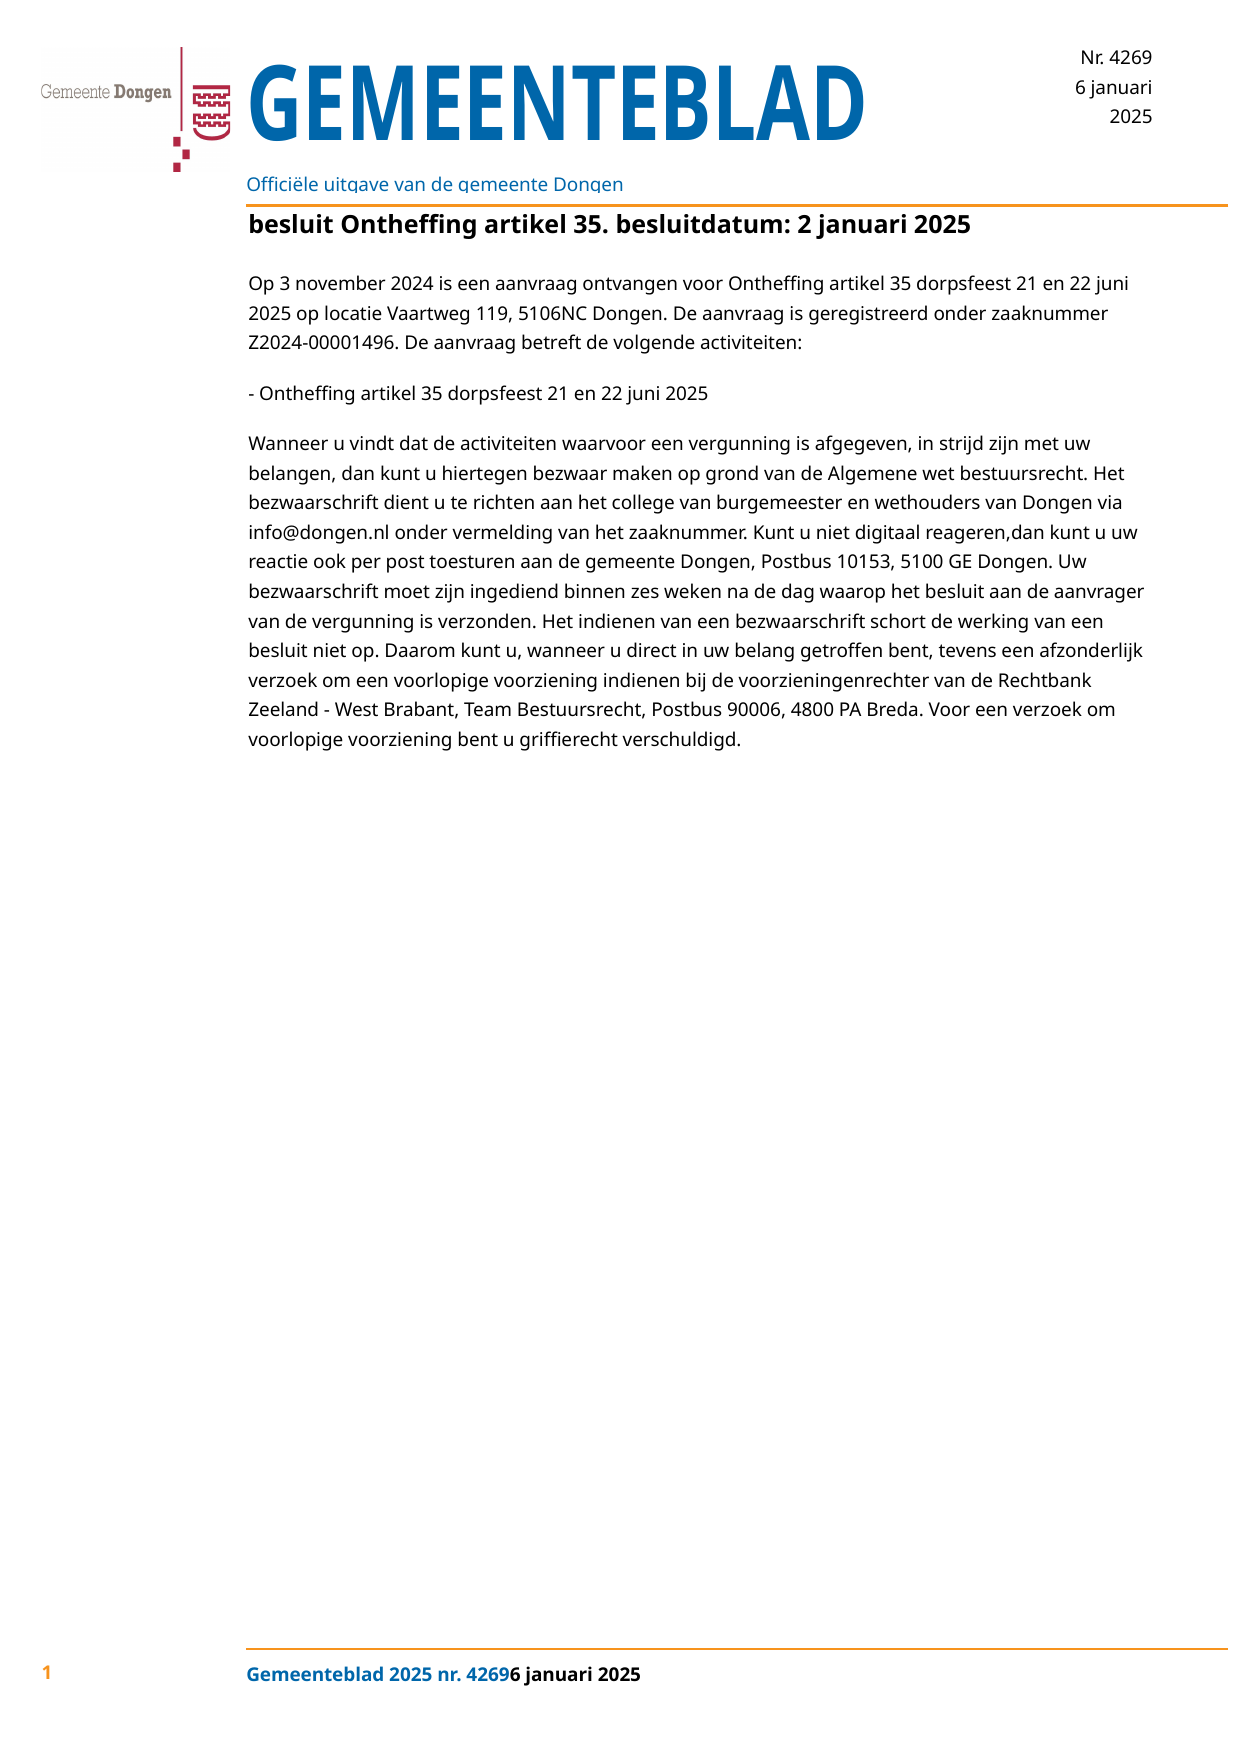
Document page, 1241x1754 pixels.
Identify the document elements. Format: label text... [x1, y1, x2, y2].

text Op 3 november 2024 is een aanvraag ontvangen voor Ontheffing artikel 35 dorpsfeest 21 en 22 juni 2025 op locatie Vaartweg 119, 5106NC Dongen. De aanvraag is geregistreerd onder zaaknummer Z2024-00001496. De aanvraag betreft de volgende activiteiten: [248, 270, 1152, 355]
text Wanneer u vindt dat de activiteiten waarvoor een vergunning is afgegeven, in strijd zijn met uw belangen, dan kunt u hiertegen bezwaar maken op grond van de Algemene wet bestuursrecht. Het bezwaarschrift dient u te richten aan het college van burgemeester en wethouders van Dongen via info@dongen.nl onder vermelding van het zaaknummer. Kunt u niet digitaal reageren,dan kunt u uw reactie ook per post toesturen aan de gemeente Dongen, Postbus 10153, 5100 GE Dongen. Uw bezwaarschrift moet zijn ingediend binnen zes weken na de dag waarop het besluit aan de aanvrager van de vergunning is verzonden. Het indienen van een bezwaarschrift schort de werking van een besluit niet op. Daarom kunt u, wanneer u direct in uw belang getroffen bent, tevens een afzonderlijk verzoek om een voorlopige voorziening indienen bij de voorzieningenrechter van de Rechtbank Zeeland - West Brabant, Team Bestuursrecht, Postbus 90006, 4800 PA Breda. Voor een verzoek om voorlopige voorziening bent u griffierecht verschuldigd. [248, 430, 1152, 752]
picture [41, 47, 231, 172]
text besluit Ontheffing artikel 35. besluitdatum: 2 januari 2025 [248, 207, 1152, 241]
text - Ontheffing artikel 35 dorpsfeest 21 en 22 juni 2025 [248, 380, 1152, 406]
